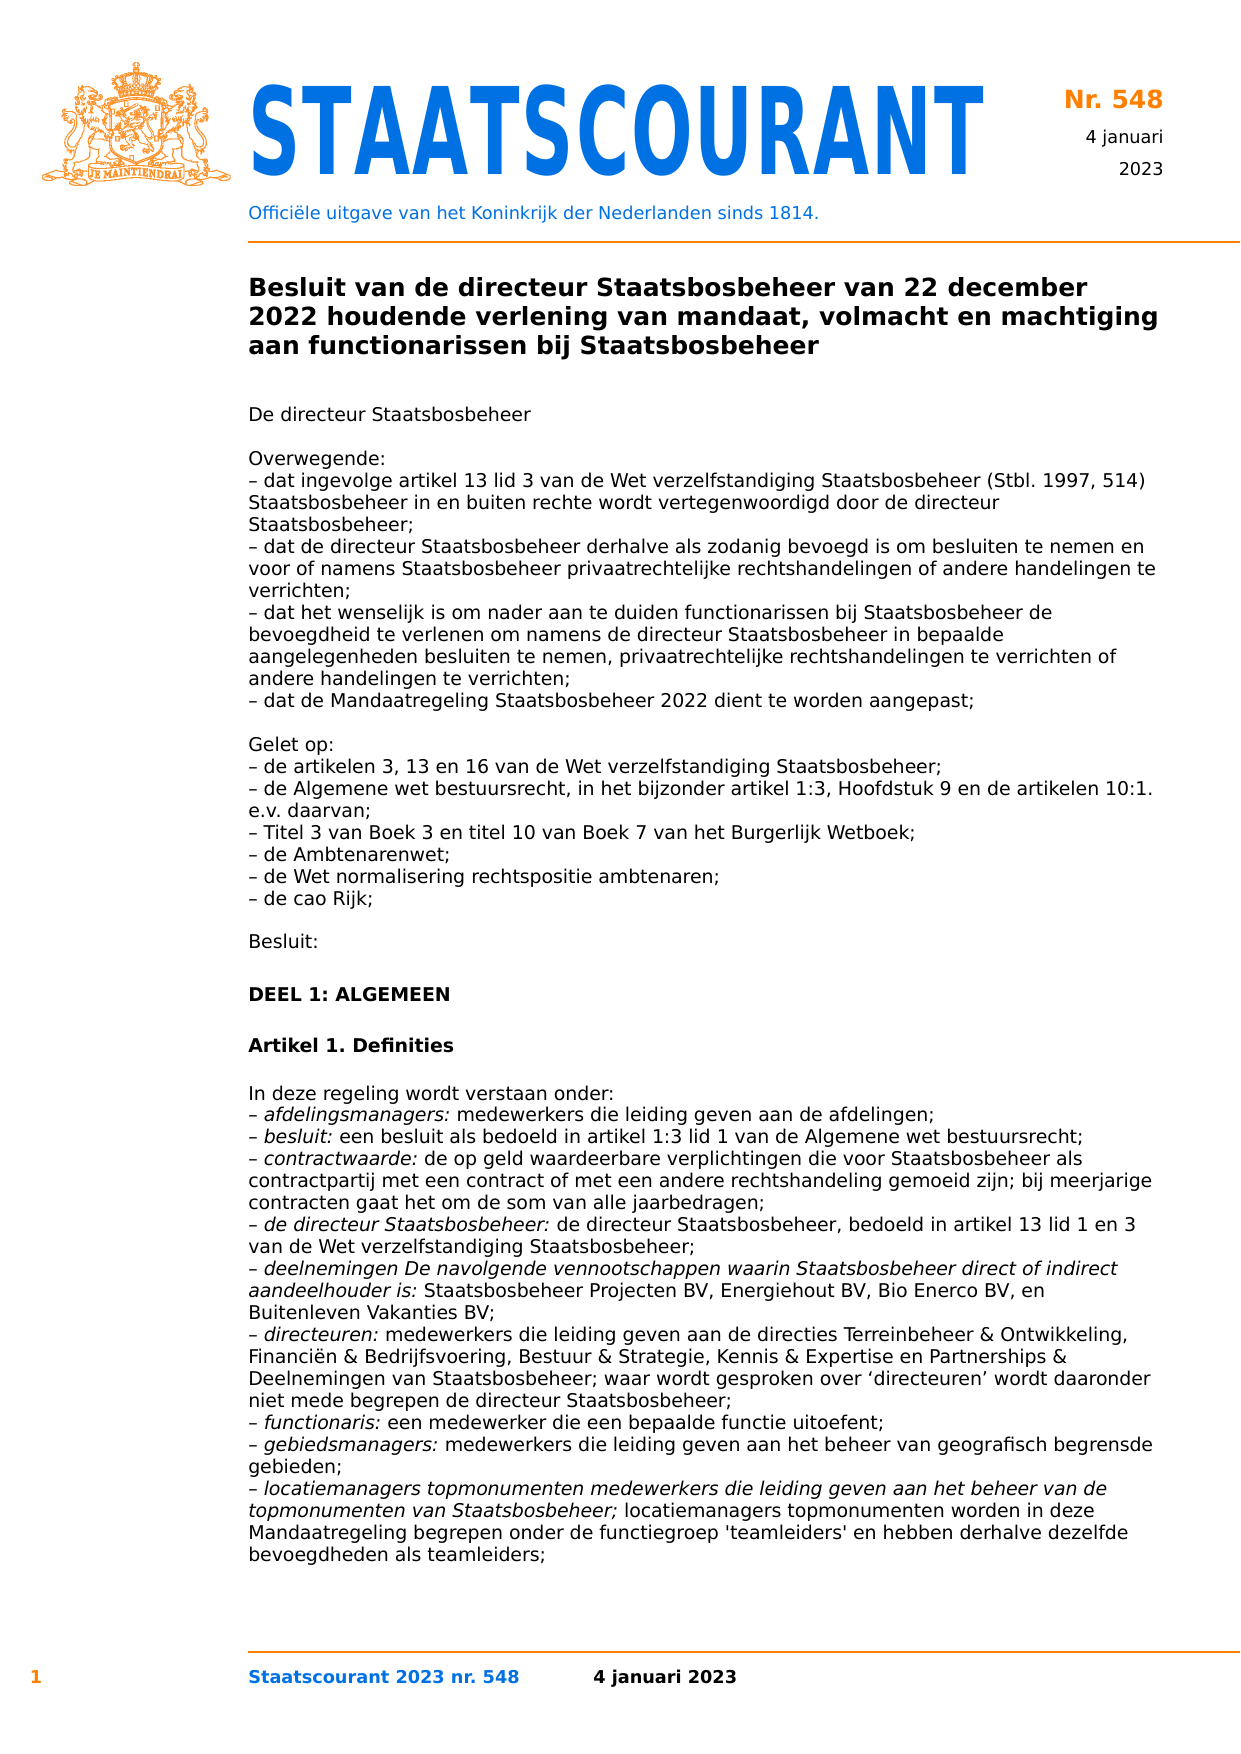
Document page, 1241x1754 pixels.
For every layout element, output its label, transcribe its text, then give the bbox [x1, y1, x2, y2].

subtitle Besluit van de directeur Staatsbosbeheer van 22 december 2022 houdende verlening van mandaat, volmacht en machtiging aan functionarissen bij Staatsbosbeheer [248, 273, 1163, 361]
text Gelet op: [248, 734, 1163, 756]
text – directeuren: medewerkers die leiding geven aan de directies Terreinbeheer & Ontwikkeling, Financiën & Bedrijfsvoering, Bestuur & Strategie, Kennis & Expertise en Partnerships & Deelnemingen van Staatsbosbeheer; waar wordt gesproken over ‘directeuren’ wordt daaronder niet mede begrepen de directeur Staatsbosbeheer; [248, 1324, 1163, 1412]
text – de Wet normalisering rechtspositie ambtenaren; [248, 866, 1163, 888]
text – de Ambtenarenwet; [248, 844, 1163, 866]
table_cell Officiële uitgave van het Koninkrijk der Nederlanden sinds 1814. [248, 203, 1240, 241]
text – dat ingevolge artikel 13 lid 3 van de Wet verzelfstandiging Staatsbosbeheer (Stbl. 1997, 514) Staatsbosbeheer in en buiten rechte wordt vertegenwoordigd door de directeur Staatsbosbeheer; [248, 470, 1163, 536]
table_cell 2023 [998, 153, 1240, 203]
text Overwegende: [248, 448, 1163, 470]
text – de artikelen 3, 13 en 16 van de Wet verzelfstandiging Staatsbosbeheer; [248, 756, 1163, 778]
subtitle Artikel 1. Definities [248, 1035, 1163, 1057]
text – deelnemingen De navolgende vennootschappen waarin Staatsbosbeheer direct of indirect aandeelhouder is: Staatsbosbeheer Projecten BV, Energiehout BV, Bio Enerco BV, en Buitenleven Vakanties BV; [248, 1258, 1163, 1324]
subtitle DEEL 1: ALGEMEEN [248, 983, 1163, 1005]
text – dat de directeur Staatsbosbeheer derhalve als zodanig bevoegd is om besluiten te nemen en voor of namens Staatsbosbeheer privaatrechtelijke rechtshandelingen of andere handelingen te verrichten; [248, 536, 1163, 602]
text – locatiemanagers topmonumenten medewerkers die leiding geven aan het beheer van de topmonumenten van Staatsbosbeheer; locatiemanagers topmonumenten worden in deze Mandaatregeling begrepen onder de functiegroep 'teamleiders' en hebben derhalve dezelfde bevoegdheden als teamleiders; [248, 1478, 1163, 1566]
text De directeur Staatsbosbeheer [248, 404, 1163, 426]
table_header [25, 62, 248, 241]
text – besluit: een besluit als bedoeld in artikel 1:3 lid 1 van de Algemene wet bestuursrecht; [248, 1126, 1163, 1148]
text – contractwaarde: de op geld waardeerbare verplichtingen die voor Staatsbosbeheer als contractpartij met een contract of met een andere rechtshandeling gemoeid zijn; bij meerjarige contracten gaat het om de som van alle jaarbedragen; [248, 1148, 1163, 1214]
text Besluit: [248, 931, 1163, 953]
text – dat de Mandaatregeling Staatsbosbeheer 2022 dient te worden aangepast; [248, 690, 1163, 712]
text – gebiedsmanagers: medewerkers die leiding geven aan het beheer van geografisch begrensde gebieden; [248, 1434, 1163, 1478]
table_header STAATSCOURANT [248, 62, 998, 203]
table_cell 4 januari [998, 121, 1240, 153]
text – de directeur Staatsbosbeheer: de directeur Staatsbosbeheer, bedoeld in artikel 13 lid 1 en 3 van de Wet verzelfstandiging Staatsbosbeheer; [248, 1214, 1163, 1258]
text – Titel 3 van Boek 3 en titel 10 van Boek 7 van het Burgerlijk Wetboek; [248, 822, 1163, 844]
picture [41, 62, 231, 186]
text – afdelingsmanagers: medewerkers die leiding geven aan de afdelingen; [248, 1104, 1163, 1126]
text – functionaris: een medewerker die een bepaalde functie uitoefent; [248, 1412, 1163, 1434]
text – de Algemene wet bestuursrecht, in het bijzonder artikel 1:3, Hoofdstuk 9 en de artikelen 10:1. e.v. daarvan; [248, 778, 1163, 822]
table_header Nr. 548 [998, 62, 1240, 121]
text – dat het wenselijk is om nader aan te duiden functionarissen bij Staatsbosbeheer de bevoegdheid te verlenen om namens de directeur Staatsbosbeheer in bepaalde aangelegenheden besluiten te nemen, privaatrechtelijke rechtshandelingen te verrichten of andere handelingen te verrichten; [248, 602, 1163, 690]
text In deze regeling wordt verstaan onder: [248, 1082, 1163, 1104]
text – de cao Rijk; [248, 888, 1163, 909]
